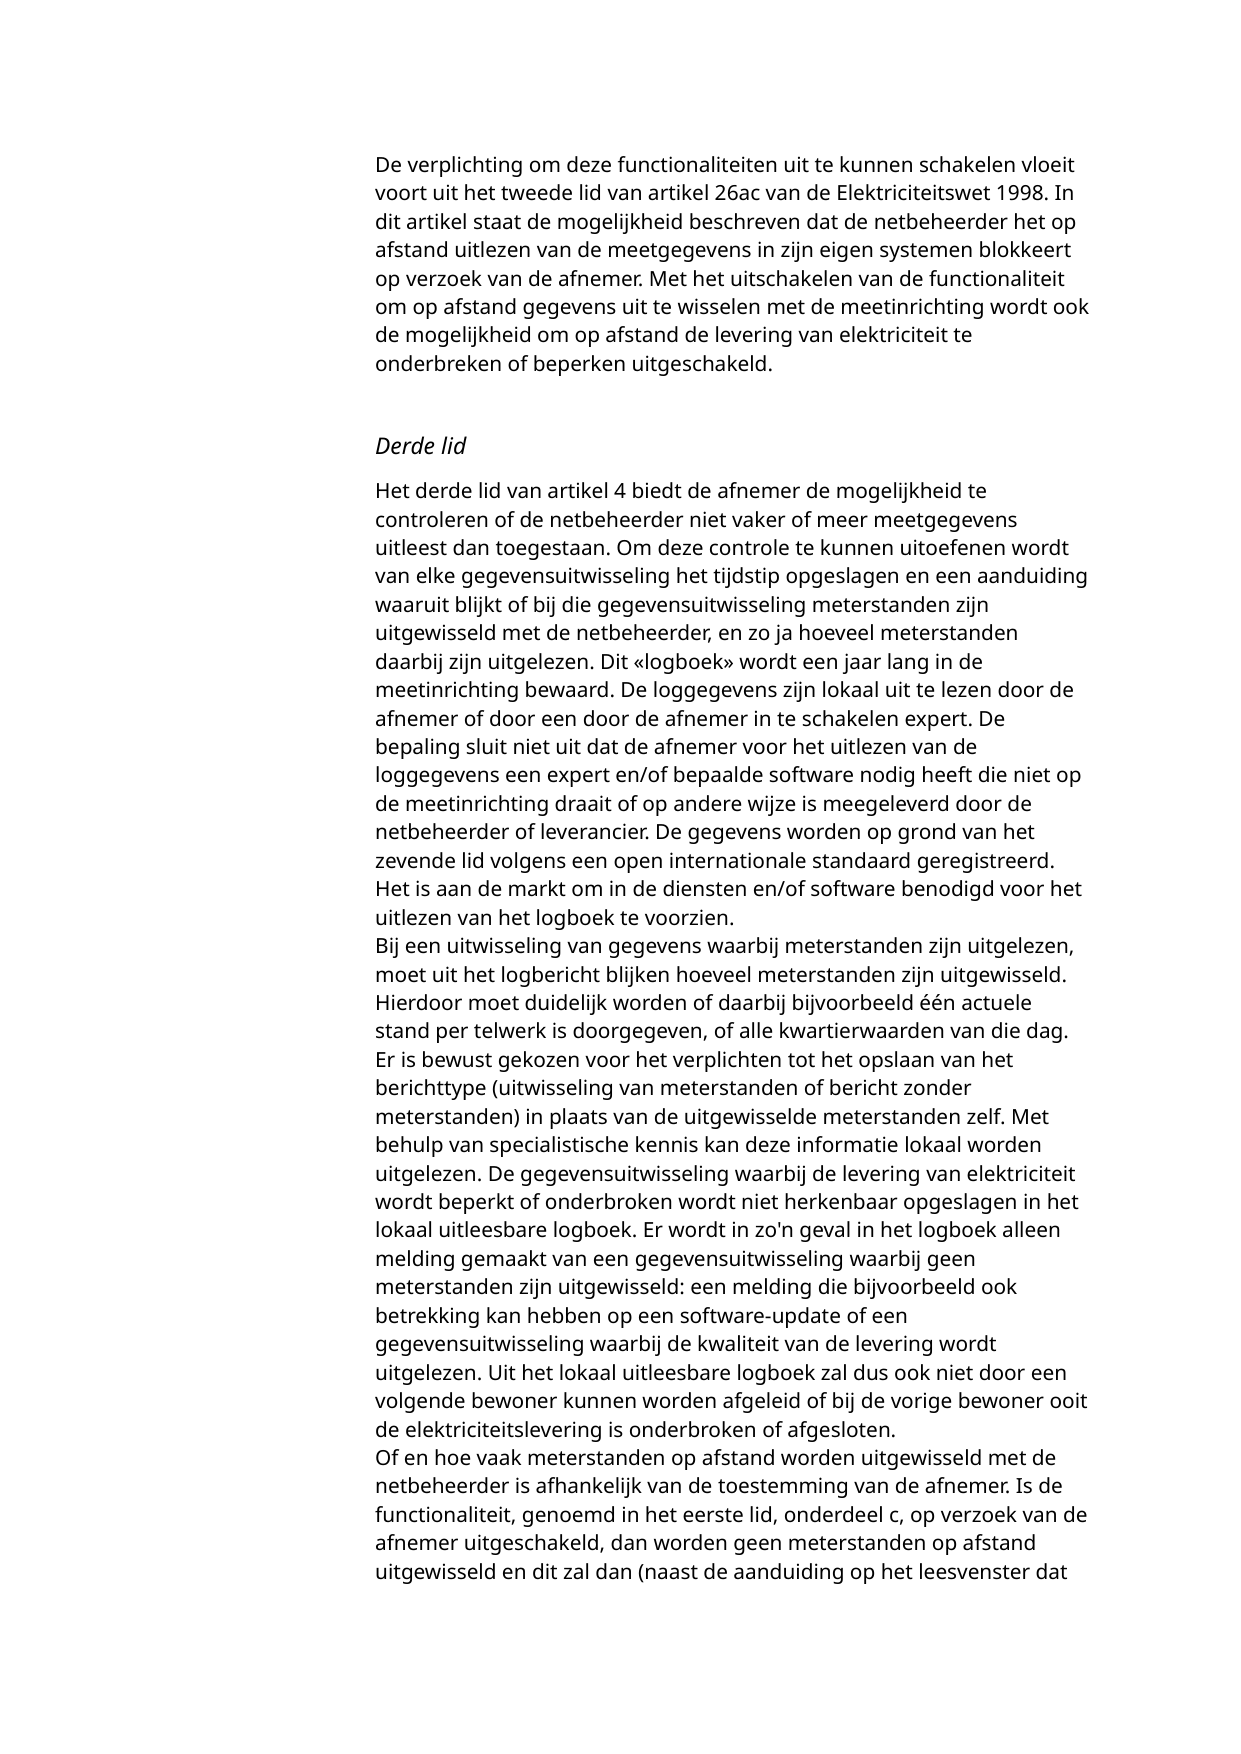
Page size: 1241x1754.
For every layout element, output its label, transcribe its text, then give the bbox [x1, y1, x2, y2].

text Het derde lid van artikel 4 biedt de afnemer de mogelijkheid te controleren of de netbeheerder niet vaker of meer meetgegevens uitleest dan toegestaan. Om deze controle te kunnen uitoefenen wordt van elke gegevensuitwisseling het tijdstip opgeslagen en een aanduiding waaruit blijkt of bij die gegevensuitwisseling meterstanden zijn uitgewisseld met de netbeheerder, en zo ja hoeveel meterstanden daarbij zijn uitgelezen. Dit «logboek» wordt een jaar lang in de meetinrichting bewaard. De loggegevens zijn lokaal uit te lezen door de afnemer of door een door de afnemer in te schakelen expert. De bepaling sluit niet uit dat de afnemer voor het uitlezen van de loggegevens een expert en/of bepaalde software nodig heeft die niet op de meetinrichting draait of op andere wijze is meegeleverd door de netbeheerder of leverancier. De gegevens worden op grond van het zevende lid volgens een open internationale standaard geregistreerd. Het is aan de markt om in de diensten en/of software benodigd voor het uitlezen van het logboek te voorzien. [375, 476, 1090, 931]
text De verplichting om deze functionaliteiten uit te kunnen schakelen vloeit voort uit het tweede lid van artikel 26ac van de Elektriciteitswet 1998. In dit artikel staat de mogelijkheid beschreven dat de netbeheerder het op afstand uitlezen van de meetgegevens in zijn eigen systemen blokkeert op verzoek van de afnemer. Met het uitschakelen van de functionaliteit om op afstand gegevens uit te wisselen met de meetinrichting wordt ook de mogelijkheid om op afstand de levering van elektriciteit te onderbreken of beperken uitgeschakeld. [375, 150, 1090, 377]
text Er is bewust gekozen voor het verplichten tot het opslaan van het berichttype (uitwisseling van meterstanden of bericht zonder meterstanden) in plaats van de uitgewisselde meterstanden zelf. Met behulp van specialistische kennis kan deze informatie lokaal worden uitgelezen. De gegevensuitwisseling waarbij de levering van elektriciteit wordt beperkt of onderbroken wordt niet herkenbaar opgeslagen in het lokaal uitleesbare logboek. Er wordt in zo'n geval in het logboek alleen melding gemaakt van een gegevensuitwisseling waarbij geen meterstanden zijn uitgewisseld: een melding die bijvoorbeeld ook betrekking kan hebben op een software-update of een gegevensuitwisseling waarbij de kwaliteit van de levering wordt uitgelezen. Uit het lokaal uitleesbare logboek zal dus ook niet door een volgende bewoner kunnen worden afgeleid of bij de vorige bewoner ooit de elektriciteitslevering is onderbroken of afgesloten. [375, 1045, 1090, 1443]
text Of en hoe vaak meterstanden op afstand worden uitgewisseld met de netbeheerder is afhankelijk van de toestemming van de afnemer. Is de functionaliteit, genoemd in het eerste lid, onderdeel c, op verzoek van de afnemer uitgeschakeld, dan worden geen meterstanden op afstand uitgewisseld en dit zal dan (naast de aanduiding op het leesvenster dat [375, 1443, 1090, 1585]
text Bij een uitwisseling van gegevens waarbij meterstanden zijn uitgelezen, moet uit het logbericht blijken hoeveel meterstanden zijn uitgewisseld. Hierdoor moet duidelijk worden of daarbij bijvoorbeeld één actuele stand per telwerk is doorgegeven, of alle kwartierwaarden van die dag. [375, 931, 1090, 1045]
subtitle Derde lid [375, 430, 1090, 461]
